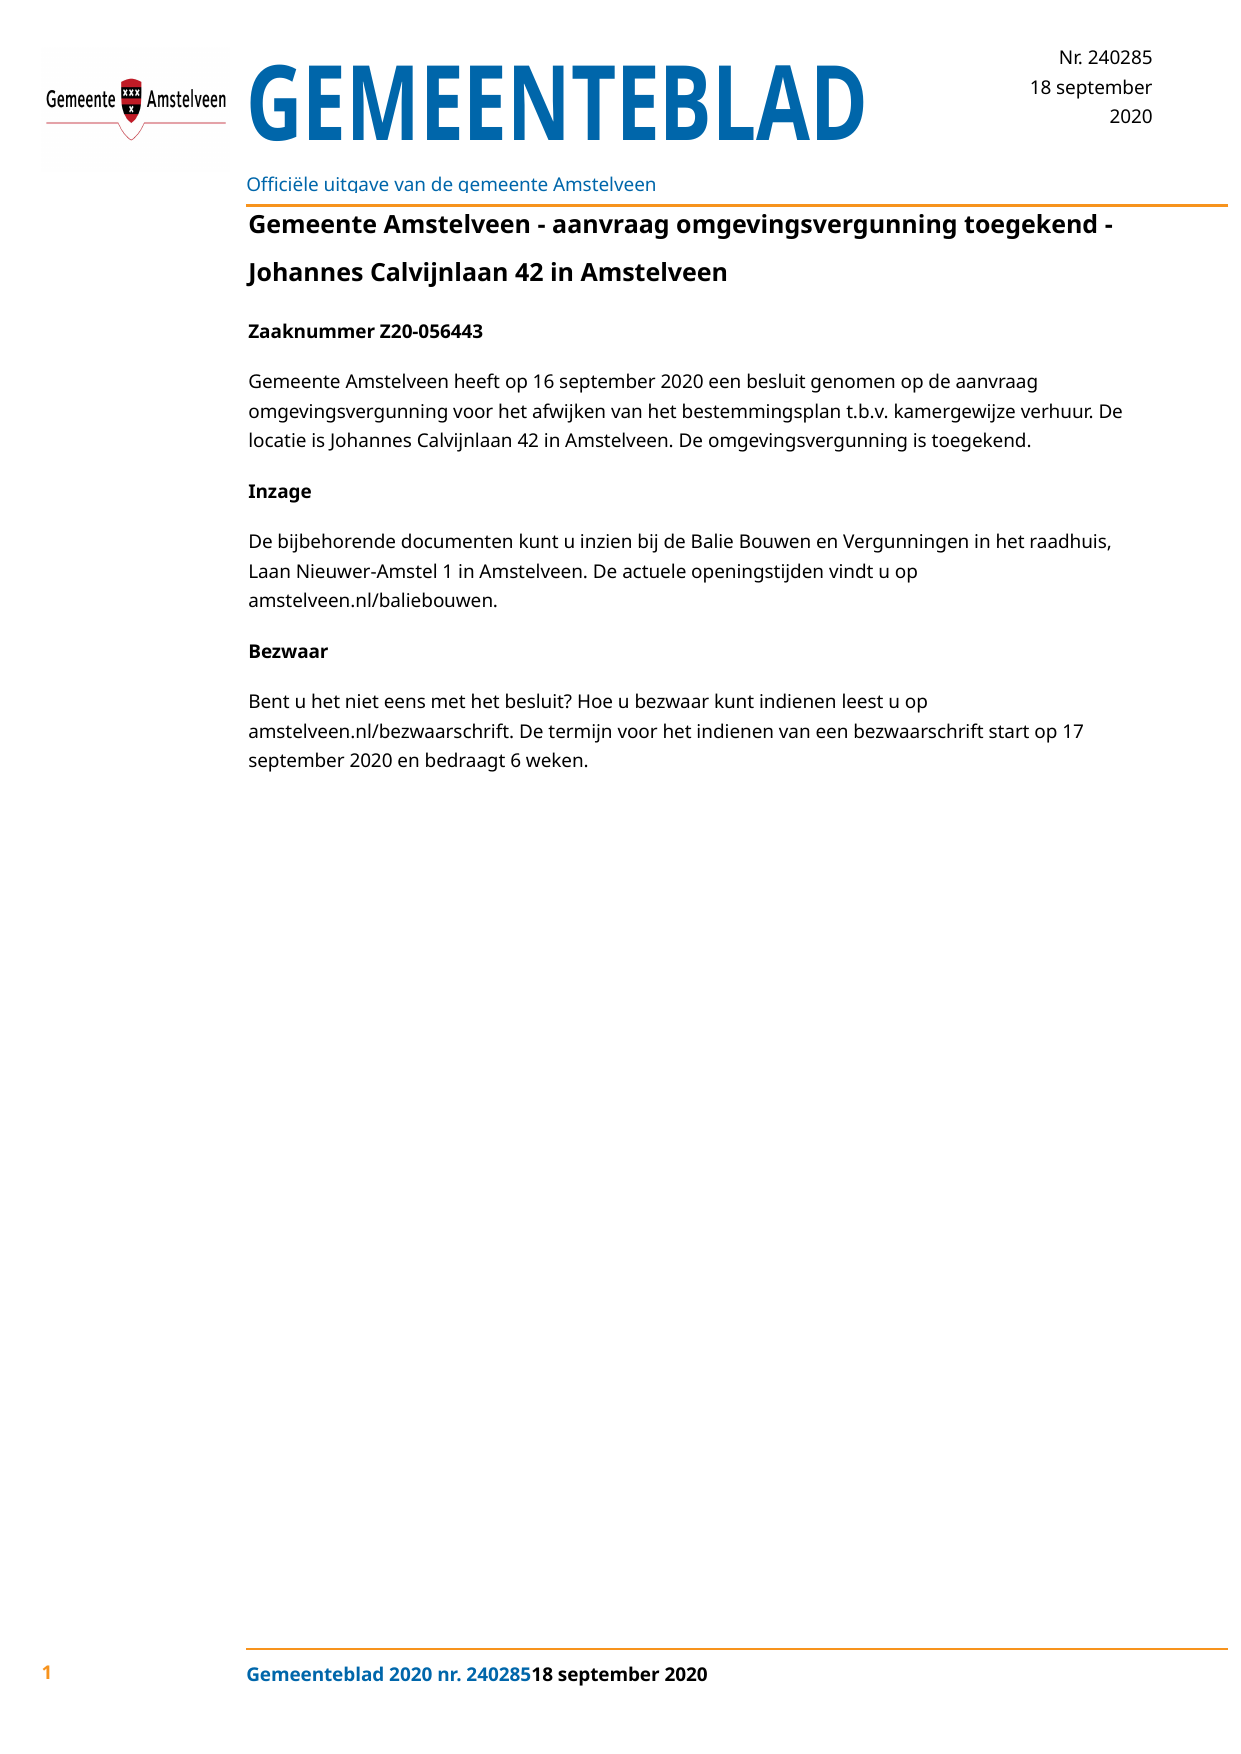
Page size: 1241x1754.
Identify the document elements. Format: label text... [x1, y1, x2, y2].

text Bent u het niet eens met het besluit? Hoe u bezwaar kunt indienen leest u op amstelveen.nl/bezwaarschrift. De termijn voor het indienen van een bezwaarschrift start op 17 september 2020 en bedraagt 6 weken. [248, 688, 1152, 773]
text De bijbehorende documenten kunt u inzien bij de Balie Bouwen en Vergunningen in het raadhuis, Laan Nieuwer-Amstel 1 in Amstelveen. De actuele openingstijden vindt u op amstelveen.nl/baliebouwen. [248, 528, 1152, 613]
text Gemeente Amstelveen heeft op 16 september 2020 een besluit genomen op de aanvraag omgevingsvergunning voor het afwijken van het bestemmingsplan t.b.v. kamergewijze verhuur. De locatie is Johannes Calvijnlaan 42 in Amstelveen. De omgevingsvergunning is toegekend. [248, 368, 1152, 453]
text Gemeente Amstelveen - aanvraag omgevingsvergunning toegekend - Johannes Calvijnlaan 42 in Amstelveen [248, 207, 1152, 288]
text Inzage [248, 478, 1152, 504]
text Bezwaar [248, 638, 1152, 664]
text Zaaknummer Z20-056443 [248, 318, 1152, 344]
picture [41, 47, 231, 172]
